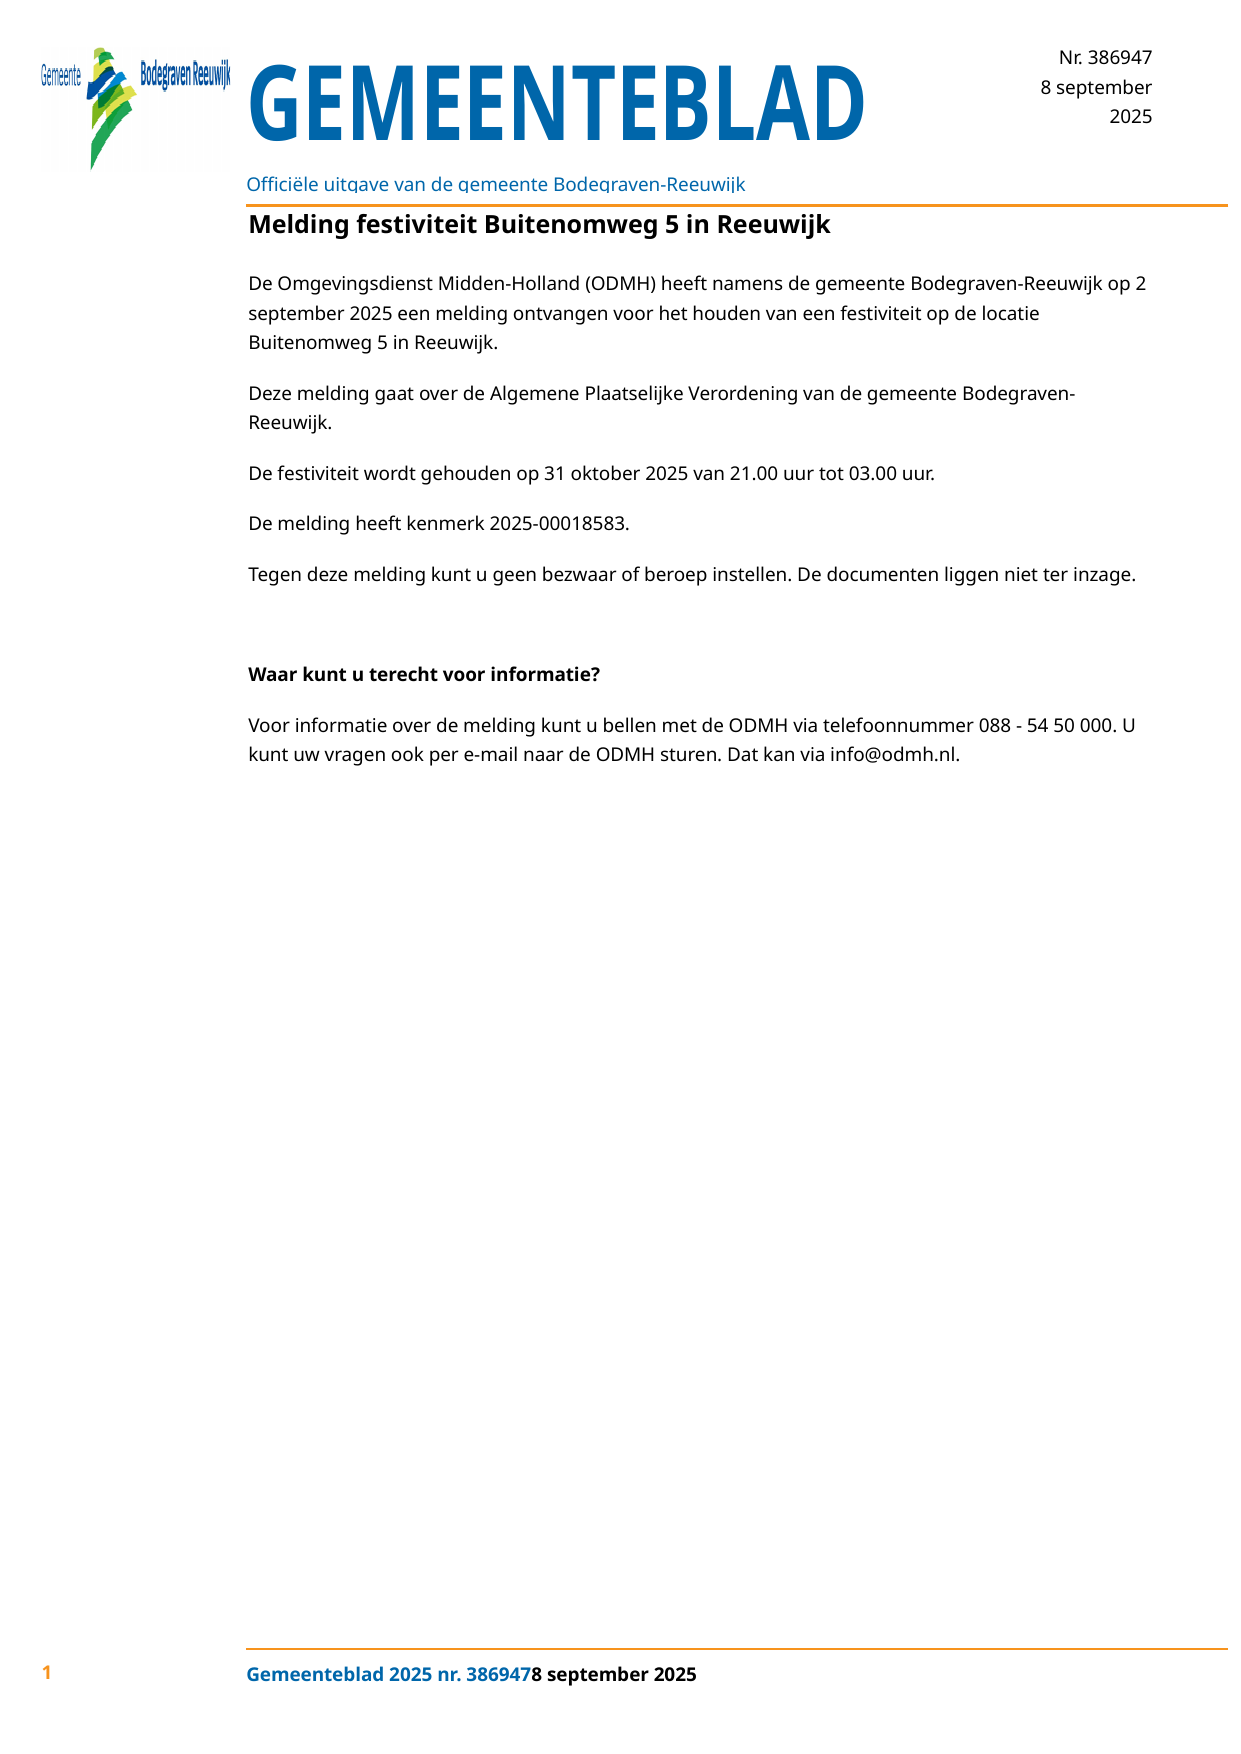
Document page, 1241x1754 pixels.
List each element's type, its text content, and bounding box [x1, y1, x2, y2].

text De melding heeft kenmerk 2025-00018583. [248, 510, 1152, 536]
text Deze melding gaat over de Algemene Plaatselijke Verordening van de gemeente Bodegraven-Reeuwijk. [248, 380, 1152, 435]
text De Omgevingsdienst Midden-Holland (ODMH) heeft namens de gemeente Bodegraven-Reeuwijk op 2 september 2025 een melding ontvangen voor het houden van een festiviteit op de locatie Buitenomweg 5 in Reeuwijk. [248, 270, 1152, 355]
picture [41, 47, 231, 172]
text Voor informatie over de melding kunt u bellen met de ODMH via telefoonnummer 088 - 54 50 000. U kunt uw vragen ook per e-mail naar de ODMH sturen. Dat kan via info@odmh.nl. [248, 712, 1152, 767]
text Waar kunt u terecht voor informatie? [248, 662, 1152, 687]
text Melding festiviteit Buitenomweg 5 in Reeuwijk [248, 207, 1152, 241]
text Tegen deze melding kunt u geen bezwaar of beroep instellen. De documenten liggen niet ter inzage. [248, 561, 1152, 586]
text De festiviteit wordt gehouden op 31 oktober 2025 van 21.00 uur tot 03.00 uur. [248, 460, 1152, 486]
